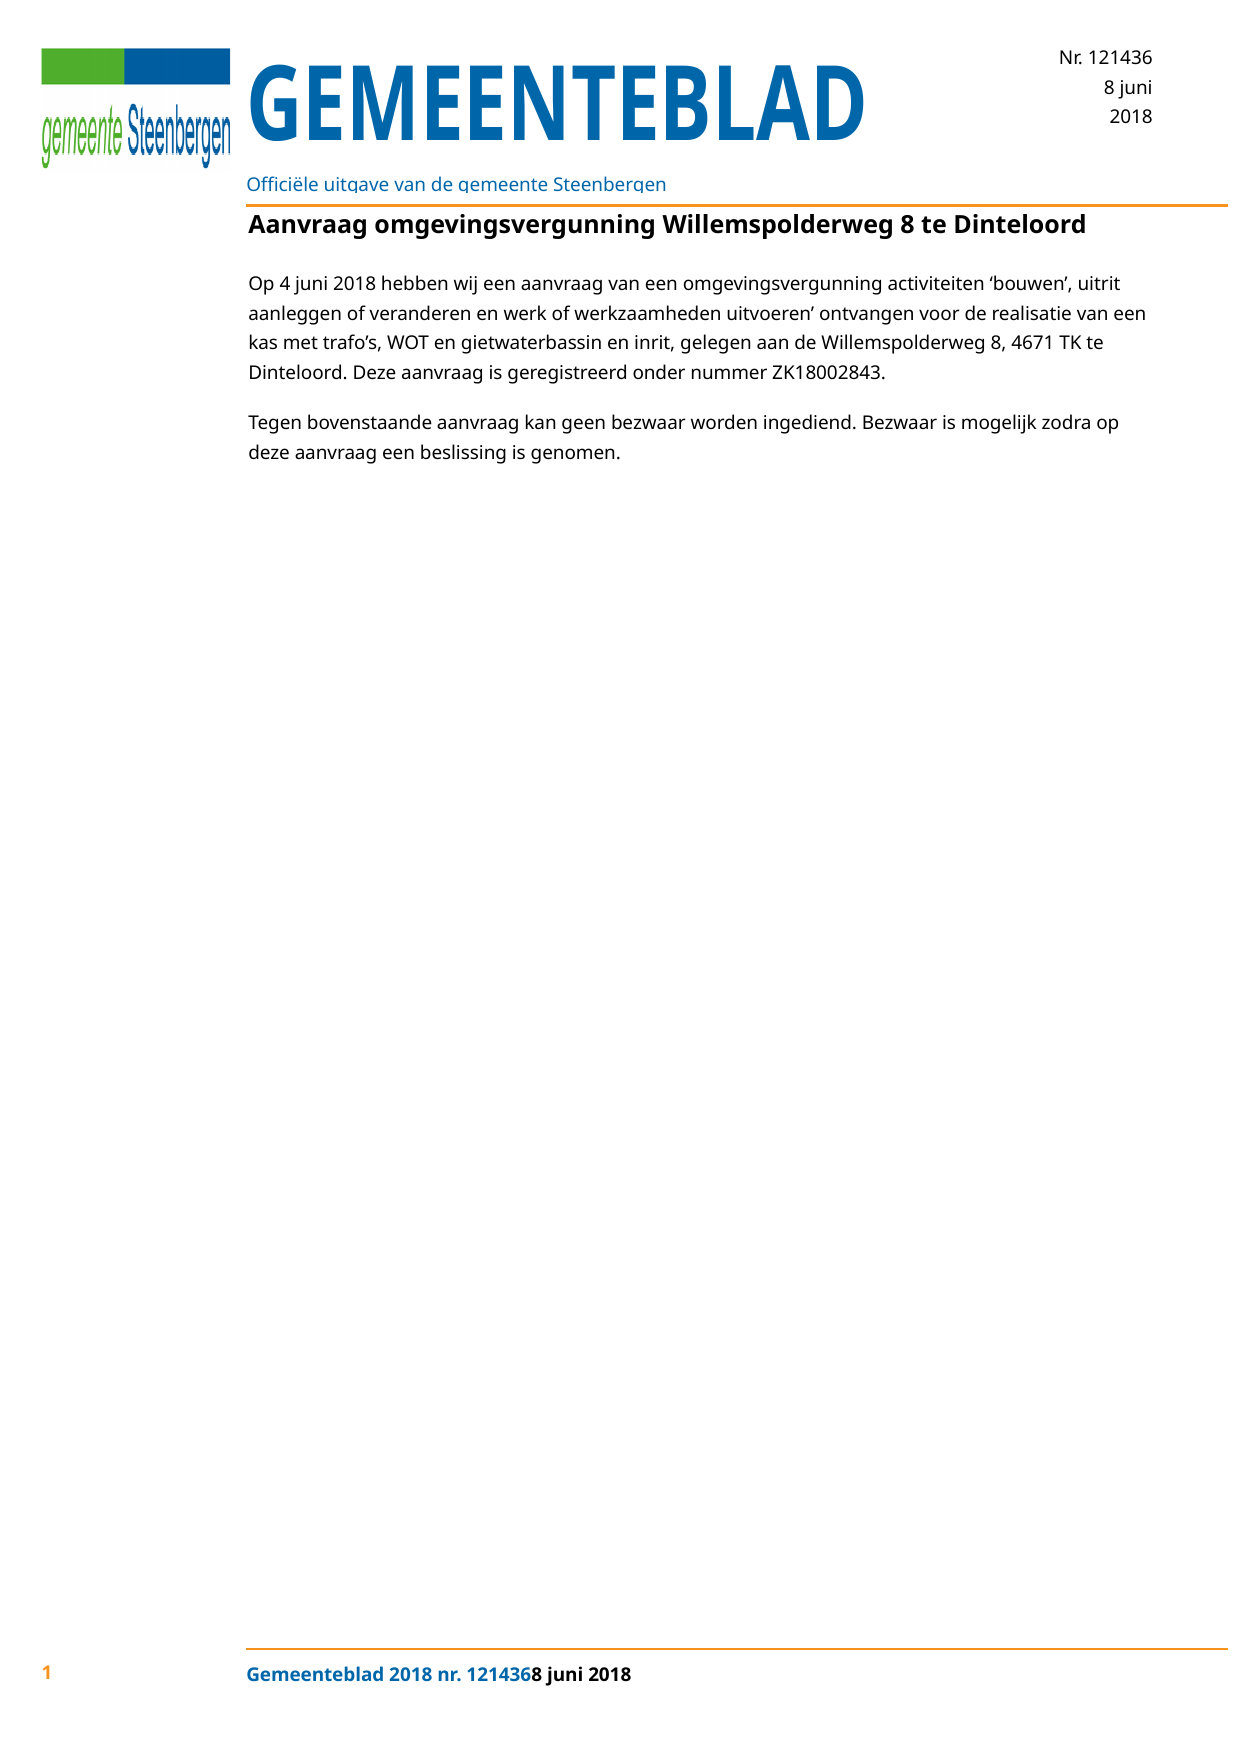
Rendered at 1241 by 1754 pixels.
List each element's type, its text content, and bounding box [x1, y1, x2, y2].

text Aanvraag omgevingsvergunning Willemspolderweg 8 te Dinteloord [248, 207, 1152, 241]
text Op 4 juni 2018 hebben wij een aanvraag van een omgevingsvergunning activiteiten ‘bouwen’, uitrit aanleggen of veranderen en werk of werkzaamheden uitvoeren’ ontvangen voor de realisatie van een kas met trafo’s, WOT en gietwaterbassin en inrit, gelegen aan de Willemspolderweg 8, 4671 TK te Dinteloord. Deze aanvraag is geregistreerd onder nummer ZK18002843. [248, 270, 1152, 385]
text Tegen bovenstaande aanvraag kan geen bezwaar worden ingediend. Bezwaar is mogelijk zodra op deze aanvraag een beslissing is genomen. [248, 409, 1152, 465]
picture [41, 47, 231, 172]
